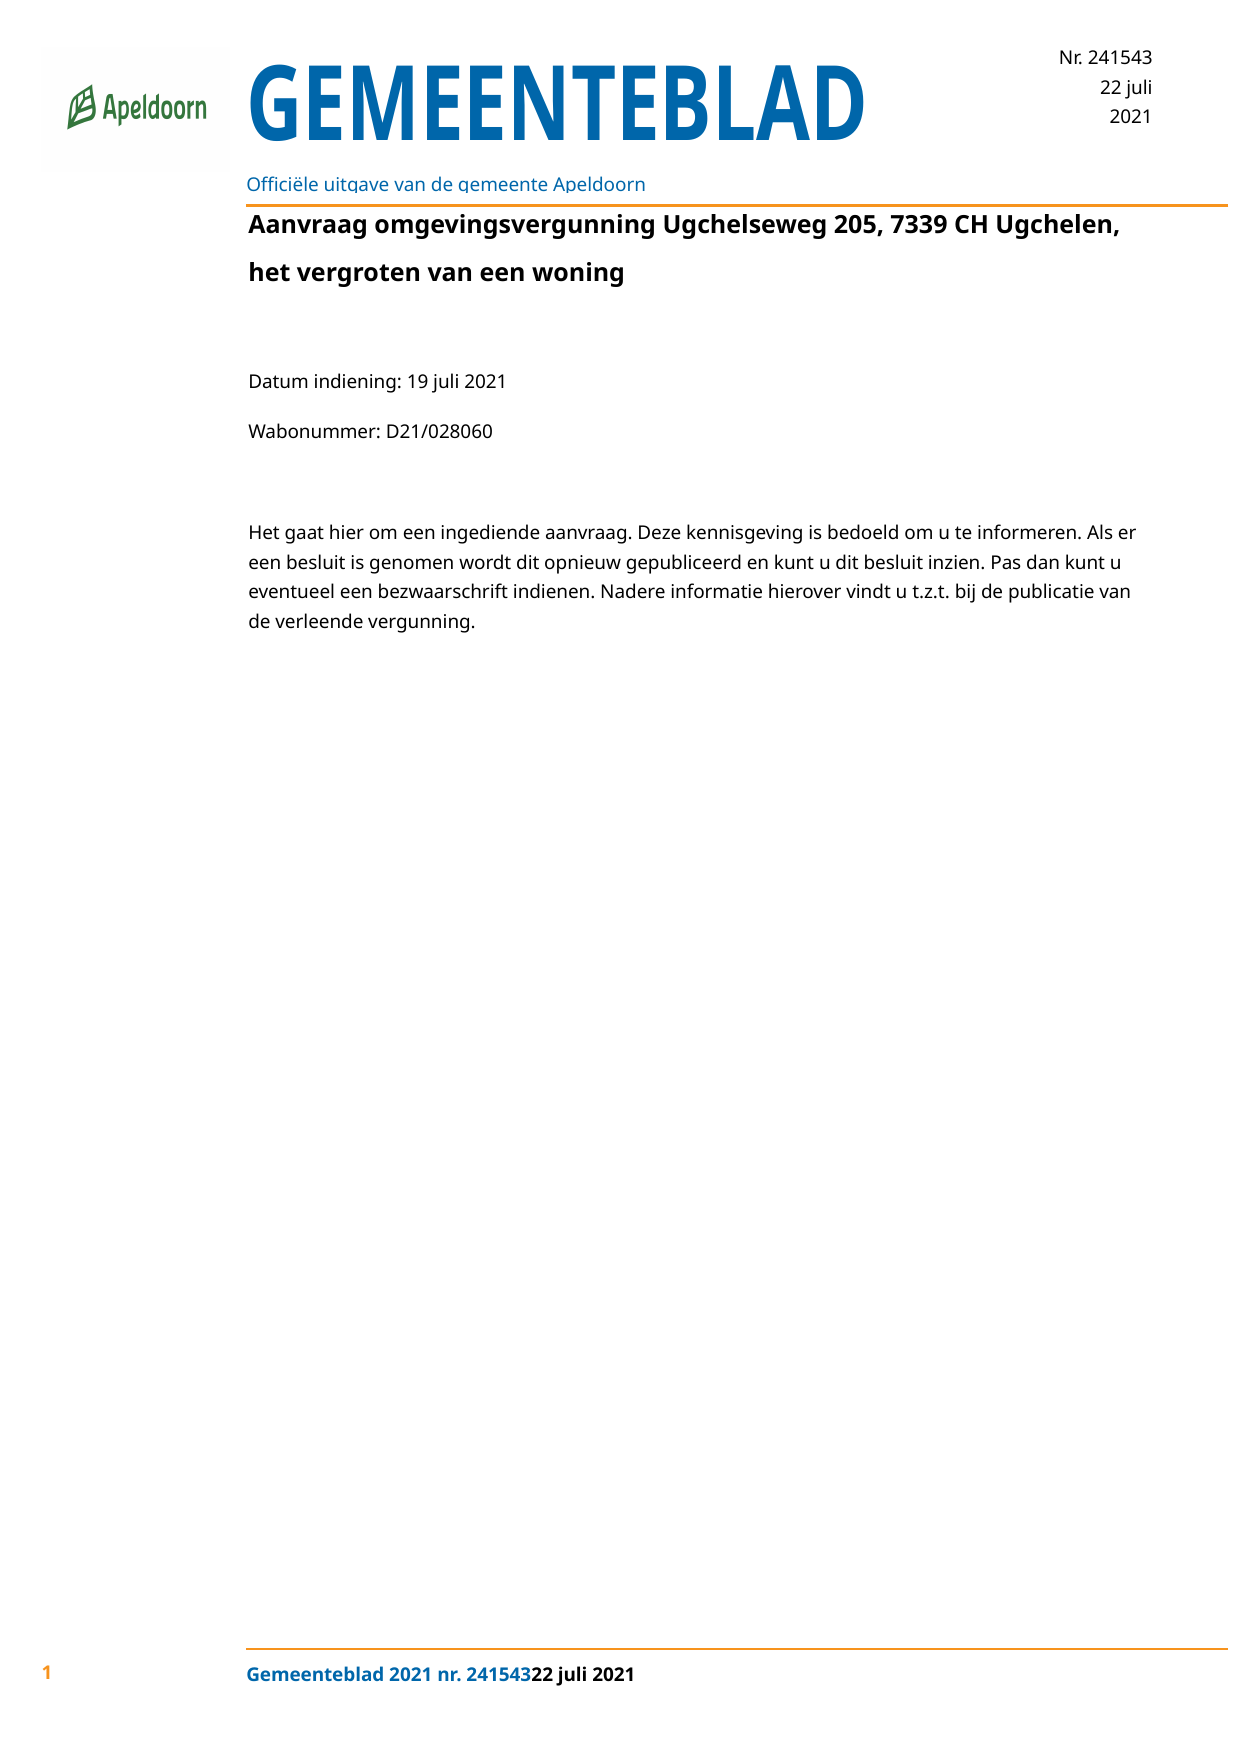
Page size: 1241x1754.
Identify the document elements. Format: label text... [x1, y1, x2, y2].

text Het gaat hier om een ingediende aanvraag. Deze kennisgeving is bedoeld om u te informeren. Als er een besluit is genomen wordt dit opnieuw gepubliceerd en kunt u dit besluit inzien. Pas dan kunt u eventueel een bezwaarschrift indienen. Nadere informatie hierover vindt u t.z.t. bij de publicatie van de verleende vergunning. [248, 519, 1152, 634]
text Datum indiening: 19 juli 2021 [248, 368, 1152, 394]
picture [41, 47, 231, 172]
text Wabonummer: D21/028060 [248, 419, 1152, 444]
text Aanvraag omgevingsvergunning Ugchelseweg 205, 7339 CH Ugchelen, het vergroten van een woning [248, 207, 1152, 288]
